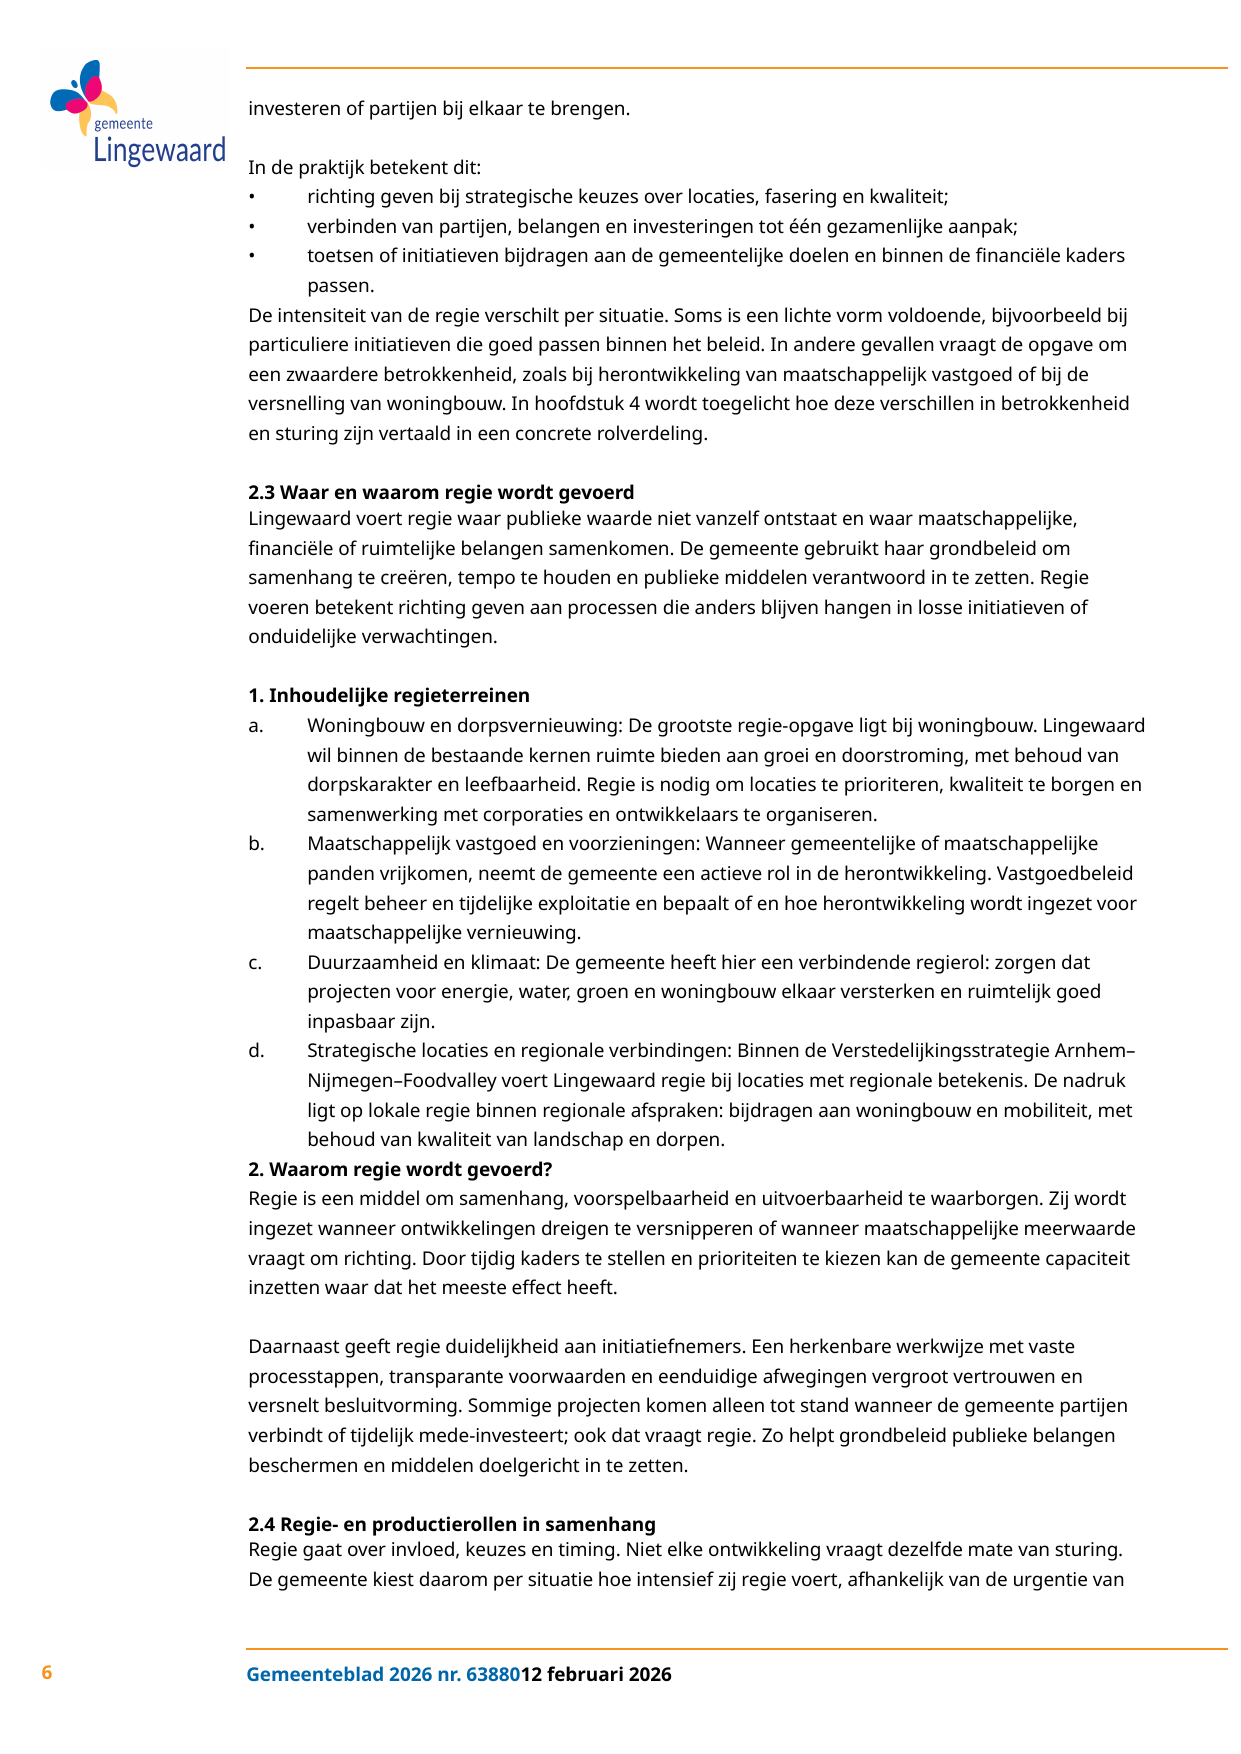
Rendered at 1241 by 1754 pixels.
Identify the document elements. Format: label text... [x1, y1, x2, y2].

list Strategische locaties en regionale verbindingen: Binnen de Verstedelijkingsstrategie Arnhem–Nijmegen–Foodvalley voert Lingewaard regie bij locaties met regionale betekenis. De nadruk ligt op lokale regie binnen regionale afspraken: bijdragen aan woningbouw en mobiliteit, met behoud van kwaliteit van landschap en dorpen. [248, 1038, 1152, 1152]
text Regie is een middel om samenhang, voorspelbaarheid en uitvoerbaarheid te waarborgen. Zij wordt ingezet wanneer ontwikkelingen dreigen te versnipperen of wanneer maatschappelijke meerwaarde vraagt om richting. Door tijdig kaders te stellen en prioriteiten te kiezen kan de gemeente capaciteit inzetten waar dat het meeste effect heeft. [248, 1186, 1152, 1300]
text Regie gaat over invloed, keuzes en timing. Niet elke ontwikkeling vraagt dezelfde mate van sturing. De gemeente kiest daarom per situatie hoe intensief zij regie voert, afhankelijk van de urgentie van [248, 1537, 1152, 1592]
list Maatschappelijk vastgoed en voorzieningen: Wanneer gemeentelijke of maatschappelijke panden vrijkomen, neemt de gemeente een actieve rol in de herontwikkeling. Vastgoedbeleid regelt beheer en tijdelijke exploitatie en bepaalt of en hoe herontwikkeling wordt ingezet voor maatschappelijke vernieuwing. [248, 831, 1152, 945]
text 1. Inhoudelijke regieterreinen [248, 683, 1152, 708]
list Woningbouw en dorpsvernieuwing: De grootste regie-opgave ligt bij woningbouw. Lingewaard wil binnen de bestaande kernen ruimte bieden aan groei en doorstroming, met behoud van dorpskarakter en leefbaarheid. Regie is nodig om locaties te prioriteren, kwaliteit te borgen en samenwerking met corporaties en ontwikkelaars te organiseren. [248, 712, 1152, 827]
text investeren of partijen bij elkaar te brengen. [248, 95, 1152, 121]
text 2.3 Waar en waarom regie wordt gevoerd [248, 479, 1152, 505]
text 2.4 Regie- en productierollen in samenhang [248, 1511, 1152, 1537]
text De intensiteit van de regie verschilt per situatie. Soms is een lichte vorm voldoende, bijvoorbeeld bij particuliere initiatieven die goed passen binnen het beleid. In andere gevallen vraagt de opgave om een zwaardere betrokkenheid, zoals bij herontwikkeling van maatschappelijk vastgoed of bij de versnelling van woningbouw. In hoofdstuk 4 wordt toegelicht hoe deze verschillen in betrokkenheid en sturing zijn vertaald in een concrete rolverdeling. [248, 302, 1152, 446]
list verbinden van partijen, belangen en investeringen tot één gezamenlijke aanpak; [248, 213, 1152, 239]
list toetsen of initiatieven bijdragen aan de gemeentelijke doelen en binnen de financiële kaders passen. [248, 243, 1152, 298]
text 2. Waarom regie wordt gevoerd? [248, 1156, 1152, 1182]
text In de praktijk betekent dit: [248, 154, 1152, 180]
list richting geven bij strategische keuzes over locaties, fasering en kwaliteit; [248, 183, 1152, 209]
picture [41, 47, 231, 172]
text Daarnaast geeft regie duidelijkheid aan initiatiefnemers. Een herkenbare werkwijze met vaste processtappen, transparante voorwaarden en eenduidige afwegingen vergroot vertrouwen en versnelt besluitvorming. Sommige projecten komen alleen tot stand wanneer de gemeente partijen verbindt of tijdelijk mede-investeert; ook dat vraagt regie. Zo helpt grondbeleid publieke belangen beschermen en middelen doelgericht in te zetten. [248, 1333, 1152, 1477]
list Duurzaamheid en klimaat: De gemeente heeft hier een verbindende regierol: zorgen dat projecten voor energie, water, groen en woningbouw elkaar versterken en ruimtelijk goed inpasbaar zijn. [248, 949, 1152, 1034]
text Lingewaard voert regie waar publieke waarde niet vanzelf ontstaat en waar maatschappelijke, financiële of ruimtelijke belangen samenkomen. De gemeente gebruikt haar grondbeleid om samenhang te creëren, tempo te houden en publieke middelen verantwoord in te zetten. Regie voeren betekent richting geven aan processen die anders blijven hangen in losse initiatieven of onduidelijke verwachtingen. [248, 505, 1152, 649]
